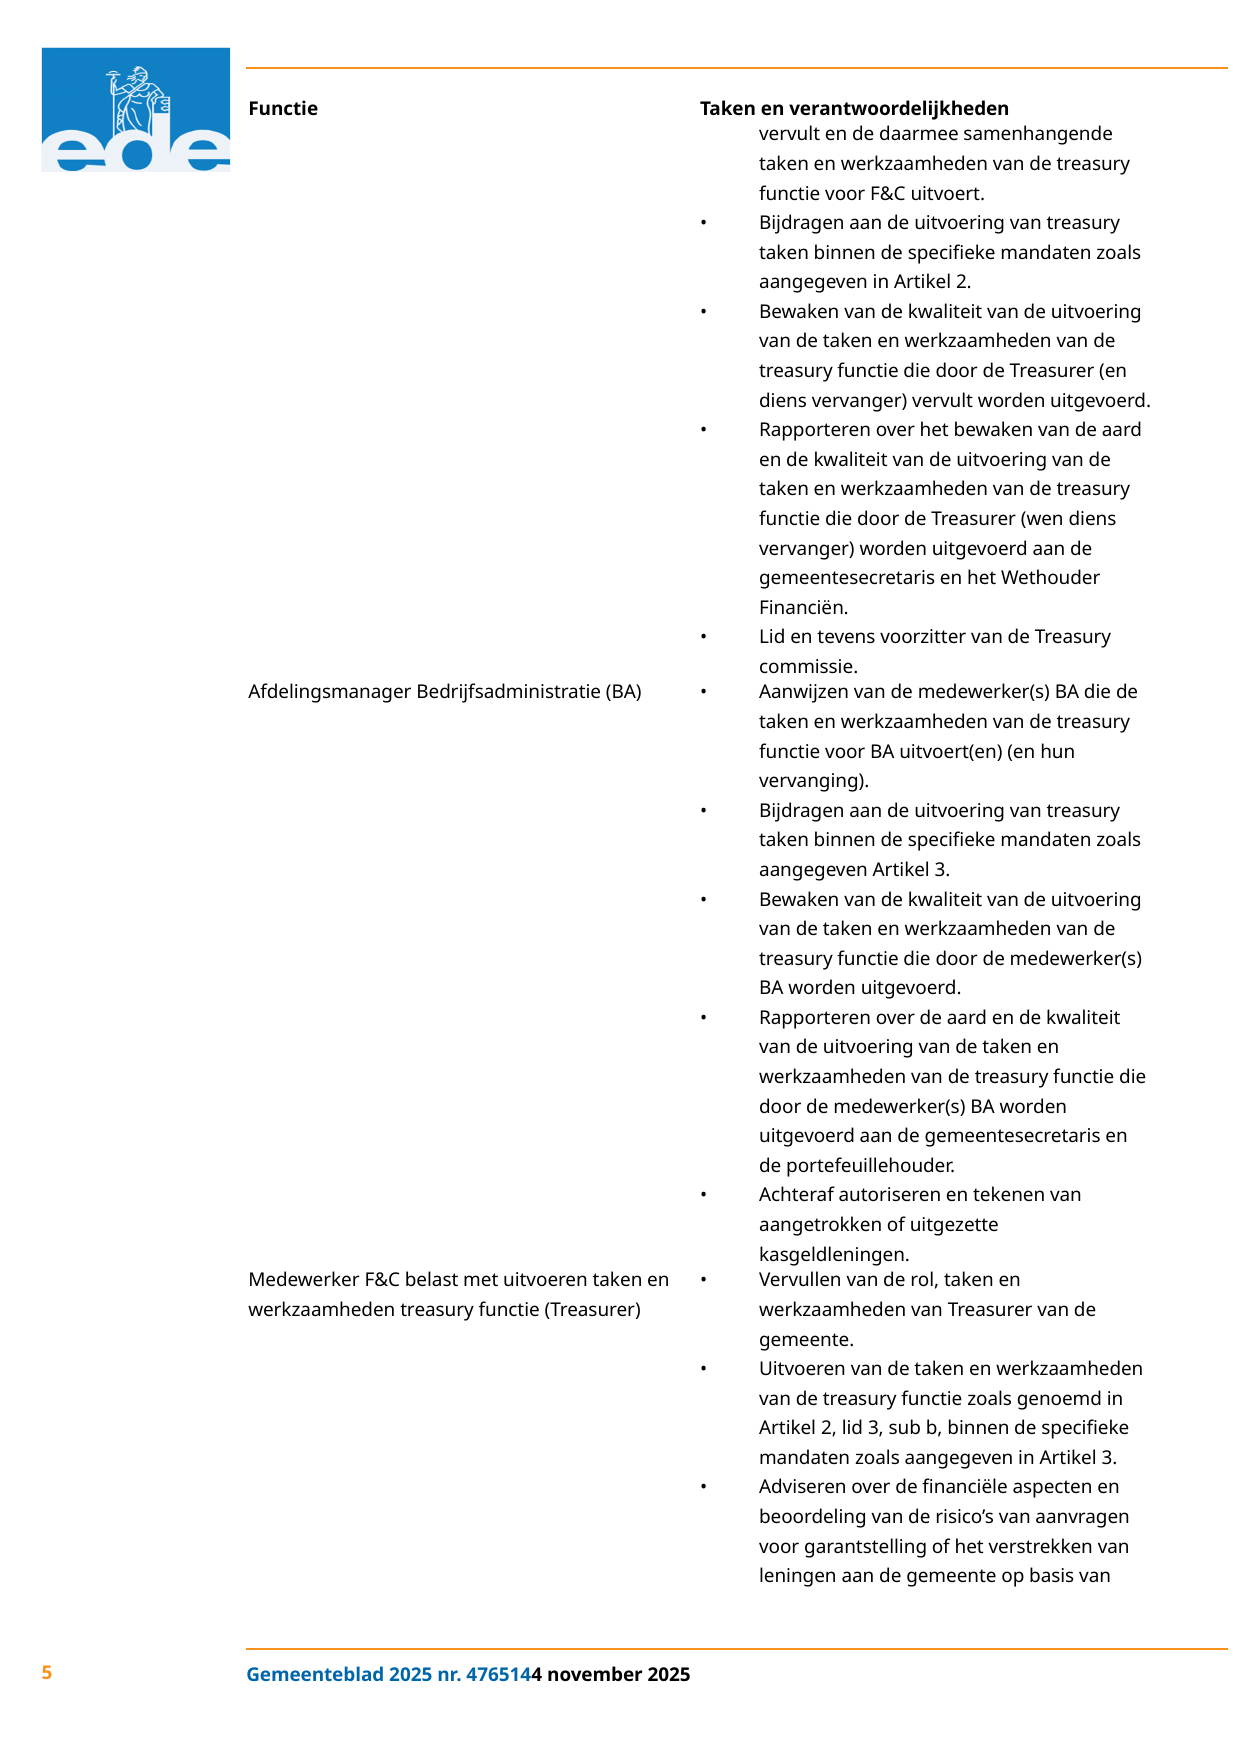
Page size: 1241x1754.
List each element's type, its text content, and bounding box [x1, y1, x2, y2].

table_cell Vervullen van de rol, taken en werkzaamheden van Treasurer van de gemeente. Uitvoeren van de taken en werkzaamheden van de treasury functie zoals genoemd in Artikel 2, lid 3, sub b, binnen de specifieke mandaten zoals aangegeven in Artikel 3. Adviseren over de financiële aspecten en beoordeling van de risico’s van aanvragen voor garantstelling of het verstrekken van leningen aan de gemeente op basis van [700, 1267, 1152, 1588]
table_cell [248, 121, 700, 679]
table_cell Afdelingsmanager Bedrijfsadministratie (BA) [248, 679, 700, 1267]
table_cell vervult en de daarmee samenhangende taken en werkzaamheden van de treasury functie voor F&C uitvoert. Bijdragen aan de uitvoering van treasury taken binnen de specifieke mandaten zoals aangegeven in Artikel 2. Bewaken van de kwaliteit van de uitvoering van de taken en werkzaamheden van de treasury functie die door de Treasurer (en diens vervanger) vervult worden uitgevoerd. Rapporteren over het bewaken van de aard en de kwaliteit van de uitvoering van de taken en werkzaamheden van de treasury functie die door de Treasurer (wen diens vervanger) worden uitgevoerd aan de gemeentesecretaris en het Wethouder Financiën. Lid en tevens voorzitter van de Treasury commissie. [700, 121, 1152, 679]
table_cell Medewerker F&C belast met uitvoeren taken en werkzaamheden treasury functie (Treasurer) [248, 1267, 700, 1588]
table_header Functie [248, 95, 700, 121]
table_header Taken en verantwoordelijkheden [700, 95, 1152, 121]
table_cell Aanwijzen van de medewerker(s) BA die de taken en werkzaamheden van de treasury functie voor BA uitvoert(en) (en hun vervanging). Bijdragen aan de uitvoering van treasury taken binnen de specifieke mandaten zoals aangegeven Artikel 3. Bewaken van de kwaliteit van de uitvoering van de taken en werkzaamheden van de treasury functie die door de medewerker(s) BA worden uitgevoerd. Rapporteren over de aard en de kwaliteit van de uitvoering van de taken en werkzaamheden van de treasury functie die door de medewerker(s) BA worden uitgevoerd aan de gemeentesecretaris en de portefeuillehouder. Achteraf autoriseren en tekenen van aangetrokken of uitgezette kasgeldleningen. [700, 679, 1152, 1267]
picture [41, 47, 231, 172]
